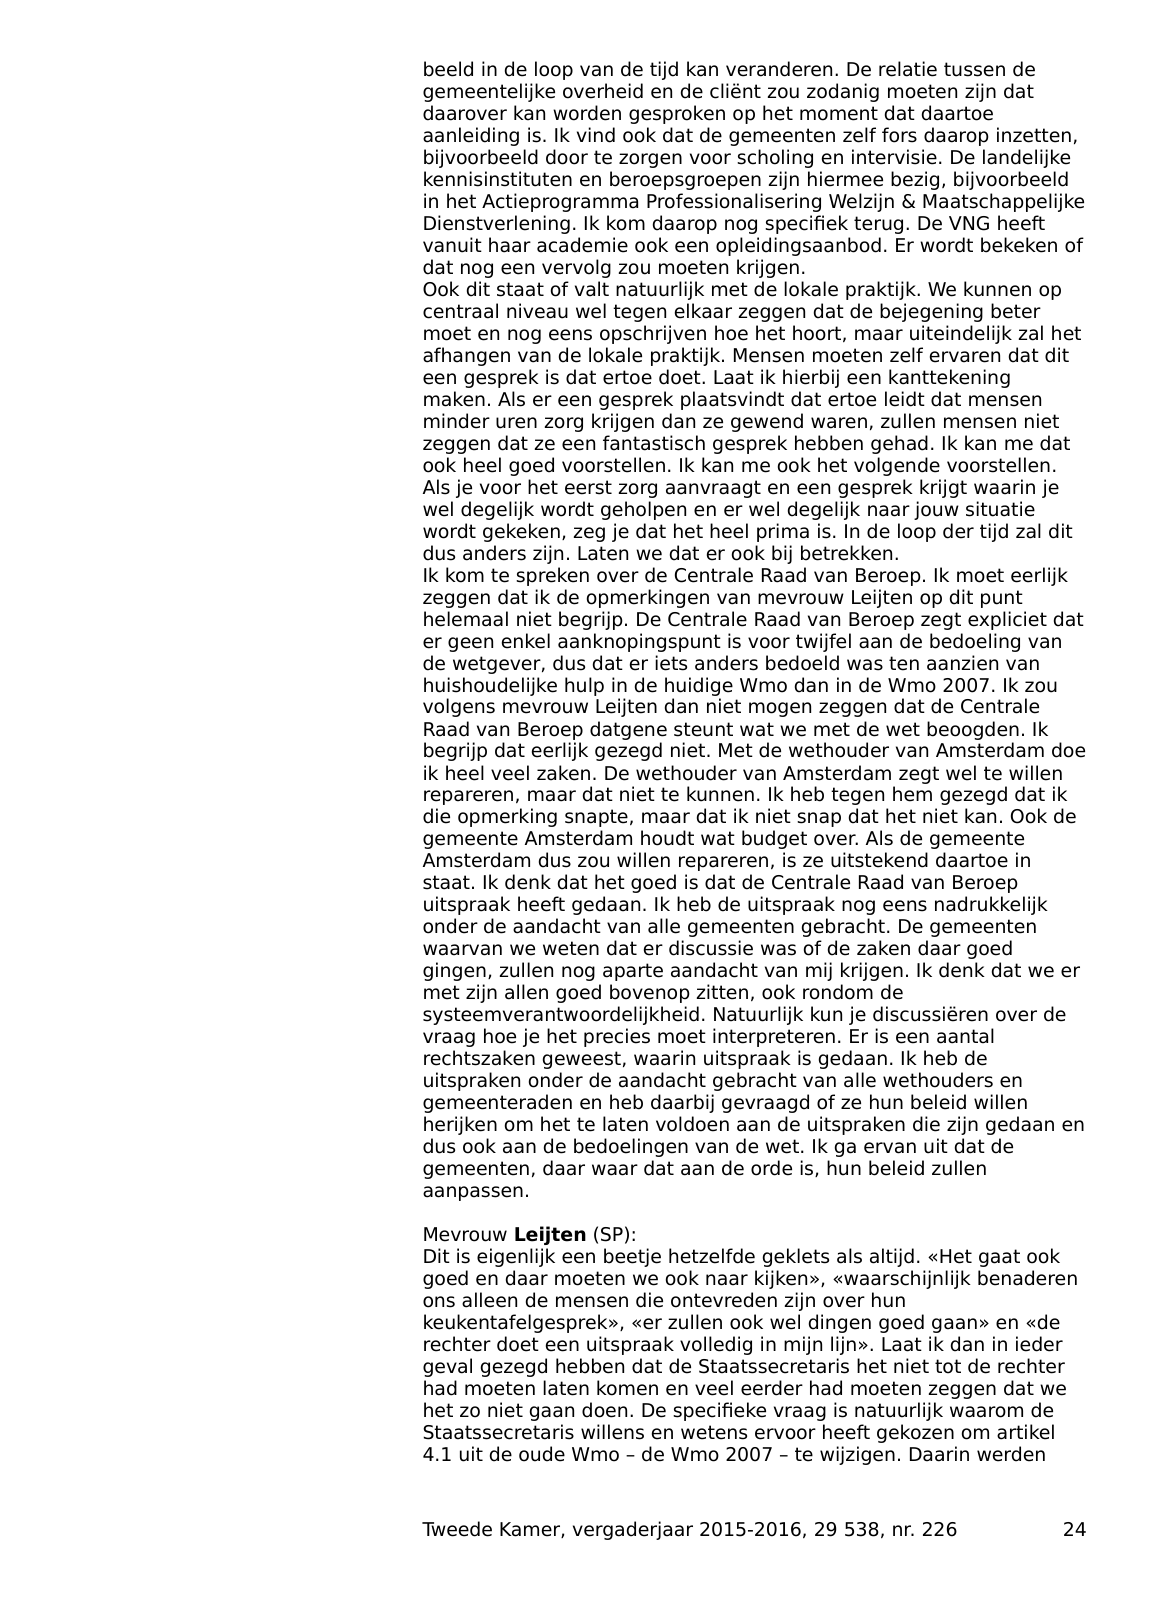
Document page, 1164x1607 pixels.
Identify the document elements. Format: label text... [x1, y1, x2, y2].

text Ook dit staat of valt natuurlijk met de lokale praktijk. We kunnen op centraal niveau wel tegen elkaar zeggen dat de bejegening beter moet en nog eens opschrijven hoe het hoort, maar uiteindelijk zal het afhangen van de lokale praktijk. Mensen moeten zelf ervaren dat dit een gesprek is dat ertoe doet. Laat ik hierbij een kanttekening maken. Als er een gesprek plaatsvindt dat ertoe leidt dat mensen minder uren zorg krijgen dan ze gewend waren, zullen mensen niet zeggen dat ze een fantastisch gesprek hebben gehad. Ik kan me dat ook heel goed voorstellen. Ik kan me ook het volgende voorstellen. Als je voor het eerst zorg aanvraagt en een gesprek krijgt waarin je wel degelijk wordt geholpen en er wel degelijk naar jouw situatie wordt gekeken, zeg je dat het heel prima is. In de loop der tijd zal dit dus anders zijn. Laten we dat er ook bij betrekken. [422, 279, 1087, 564]
text Ik kom te spreken over de Centrale Raad van Beroep. Ik moet eerlijk zeggen dat ik de opmerkingen van mevrouw Leijten op dit punt helemaal niet begrijp. De Centrale Raad van Beroep zegt expliciet dat er geen enkel aanknopingspunt is voor twijfel aan de bedoeling van de wetgever, dus dat er iets anders bedoeld was ten aanzien van huishoudelijke hulp in de huidige Wmo dan in de Wmo 2007. Ik zou volgens mevrouw Leijten dan niet mogen zeggen dat de Centrale Raad van Beroep datgene steunt wat we met de wet beoogden. Ik begrijp dat eerlijk gezegd niet. Met de wethouder van Amsterdam doe ik heel veel zaken. De wethouder van Amsterdam zegt wel te willen repareren, maar dat niet te kunnen. Ik heb tegen hem gezegd dat ik die opmerking snapte, maar dat ik niet snap dat het niet kan. Ook de gemeente Amsterdam houdt wat budget over. Als de gemeente Amsterdam dus zou willen repareren, is ze uitstekend daartoe in staat. Ik denk dat het goed is dat de Centrale Raad van Beroep uitspraak heeft gedaan. Ik heb de uitspraak nog eens nadrukkelijk onder de aandacht van alle gemeenten gebracht. De gemeenten waarvan we weten dat er discussie was of de zaken daar goed gingen, zullen nog aparte aandacht van mij krijgen. Ik denk dat we er met zijn allen goed bovenop zitten, ook rondom de systeemverantwoordelijkheid. Natuurlijk kun je discussiëren over de vraag hoe je het precies moet interpreteren. Er is een aantal rechtszaken geweest, waarin uitspraak is gedaan. Ik heb de uitspraken onder de aandacht gebracht van alle wethouders en gemeenteraden en heb daarbij gevraagd of ze hun beleid willen herijken om het te laten voldoen aan de uitspraken die zijn gedaan en dus ook aan de bedoelingen van de wet. Ik ga ervan uit dat de gemeenten, daar waar dat aan de orde is, hun beleid zullen aanpassen. [422, 564, 1087, 1202]
text Mevrouw Leijten (SP): [422, 1224, 1087, 1246]
text beeld in de loop van de tijd kan veranderen. De relatie tussen de gemeentelijke overheid en de cliënt zou zodanig moeten zijn dat daarover kan worden gesproken op het moment dat daartoe aanleiding is. Ik vind ook dat de gemeenten zelf fors daarop inzetten, bijvoorbeeld door te zorgen voor scholing en intervisie. De landelijke kennisinstituten en beroepsgroepen zijn hiermee bezig, bijvoorbeeld in het Actieprogramma Professionalisering Welzijn & Maatschappelijke Dienstverlening. Ik kom daarop nog specifiek terug. De VNG heeft vanuit haar academie ook een opleidingsaanbod. Er wordt bekeken of dat nog een vervolg zou moeten krijgen. [422, 59, 1087, 279]
text Dit is eigenlijk een beetje hetzelfde geklets als altijd. «Het gaat ook goed en daar moeten we ook naar kijken», «waarschijnlijk benaderen ons alleen de mensen die ontevreden zijn over hun keukentafelgesprek», «er zullen ook wel dingen goed gaan» en «de rechter doet een uitspraak volledig in mijn lijn». Laat ik dan in ieder geval gezegd hebben dat de Staatssecretaris het niet tot de rechter had moeten laten komen en veel eerder had moeten zeggen dat we het zo niet gaan doen. De specifieke vraag is natuurlijk waarom de Staatssecretaris willens en wetens ervoor heeft gekozen om artikel 4.1 uit de oude Wmo – de Wmo 2007 – te wijzigen. Daarin werden [422, 1246, 1087, 1466]
